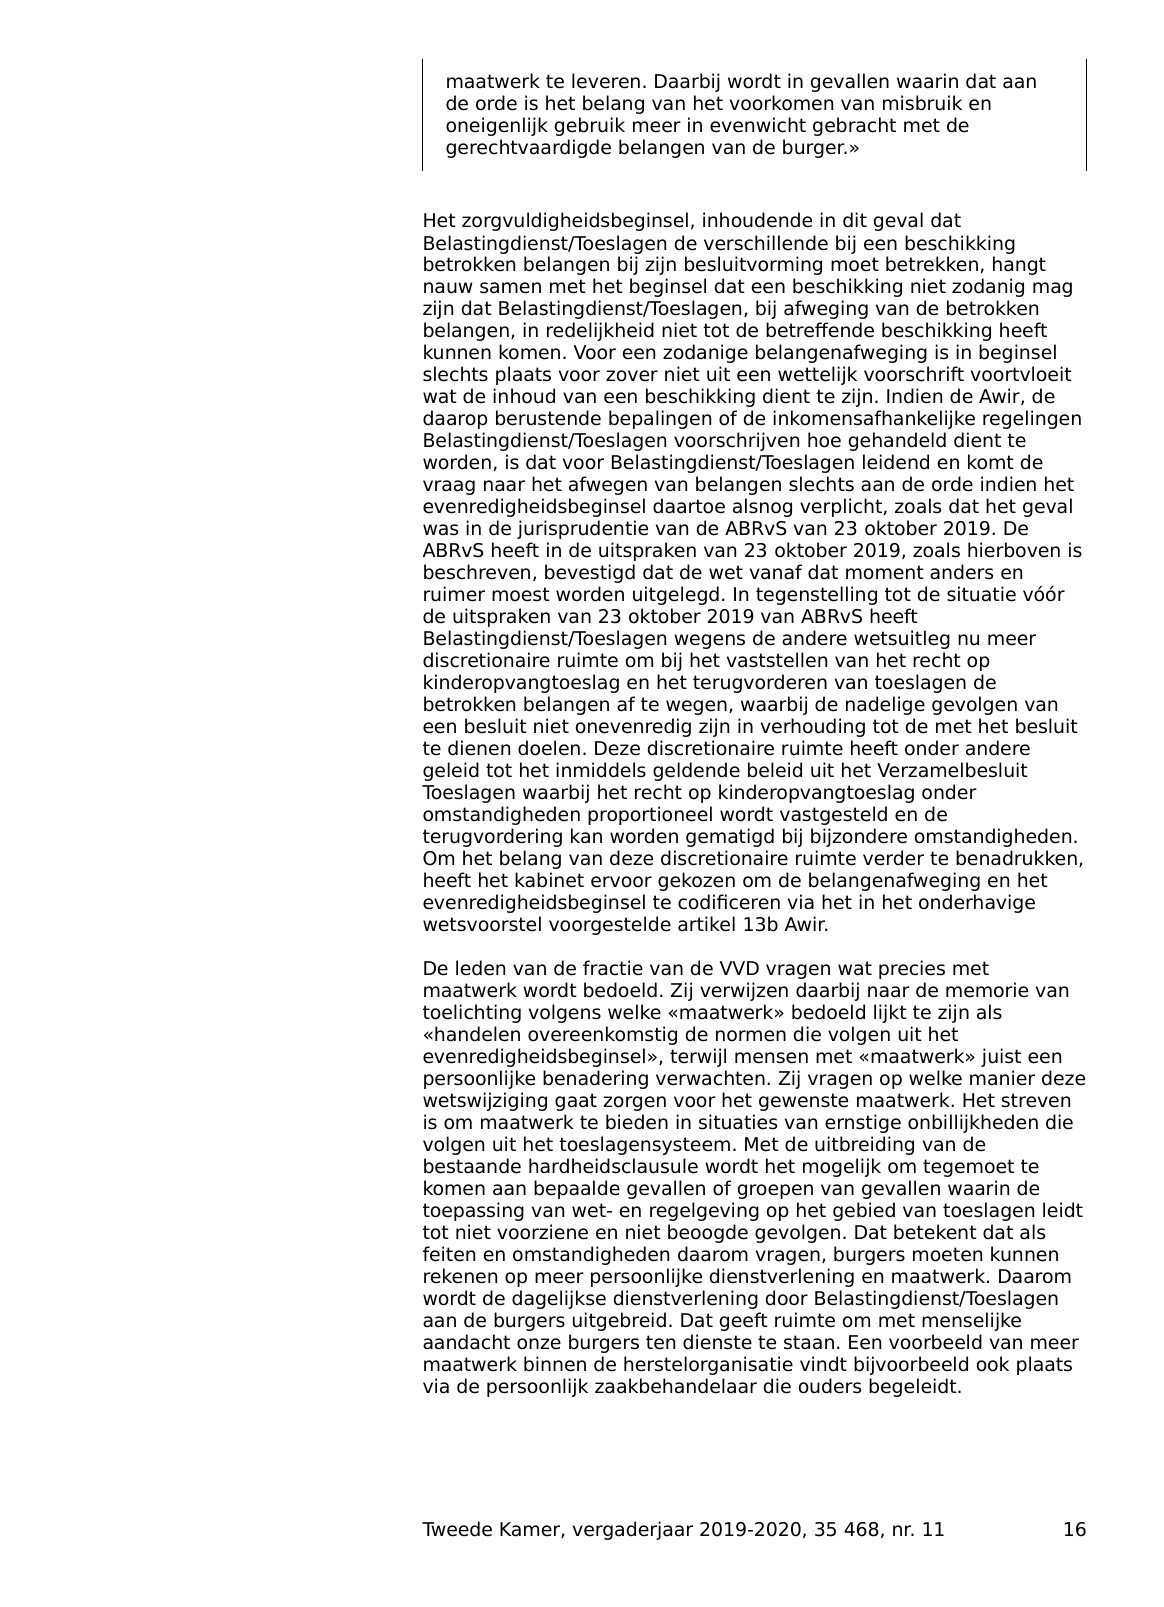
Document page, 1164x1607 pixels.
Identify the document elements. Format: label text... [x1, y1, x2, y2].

text Het zorgvuldigheidsbeginsel, inhoudende in dit geval dat Belastingdienst/Toeslagen de verschillende bij een beschikking betrokken belangen bij zijn besluitvorming moet betrekken, hangt nauw samen met het beginsel dat een beschikking niet zodanig mag zijn dat Belastingdienst/Toeslagen, bij afweging van de betrokken belangen, in redelijkheid niet tot de betreffende beschikking heeft kunnen komen. Voor een zodanige belangenafweging is in beginsel slechts plaats voor zover niet uit een wettelijk voorschrift voortvloeit wat de inhoud van een beschikking dient te zijn. Indien de Awir, de daarop berustende bepalingen of de inkomensafhankelijke regelingen Belastingdienst/Toeslagen voorschrijven hoe gehandeld dient te worden, is dat voor Belastingdienst/Toeslagen leidend en komt de vraag naar het afwegen van belangen slechts aan de orde indien het evenredigheidsbeginsel daartoe alsnog verplicht, zoals dat het geval was in de jurisprudentie van de ABRvS van 23 oktober 2019. De ABRvS heeft in de uitspraken van 23 oktober 2019, zoals hierboven is beschreven, bevestigd dat de wet vanaf dat moment anders en ruimer moest worden uitgelegd. In tegenstelling tot de situatie vóór de uitspraken van 23 oktober 2019 van ABRvS heeft Belastingdienst/Toeslagen wegens de andere wetsuitleg nu meer discretionaire ruimte om bij het vaststellen van het recht op kinderopvangtoeslag en het terugvorderen van toeslagen de betrokken belangen af te wegen, waarbij de nadelige gevolgen van een besluit niet onevenredig zijn in verhouding tot de met het besluit te dienen doelen. Deze discretionaire ruimte heeft onder andere geleid tot het inmiddels geldende beleid uit het Verzamelbesluit Toeslagen waarbij het recht op kinderopvangtoeslag onder omstandigheden proportioneel wordt vastgesteld en de terugvordering kan worden gematigd bij bijzondere omstandigheden. Om het belang van deze discretionaire ruimte verder te benadrukken, heeft het kabinet ervoor gekozen om de belangenafweging en het evenredigheidsbeginsel te codificeren via het in het onderhavige wetsvoorstel voorgestelde artikel 13b Awir. [422, 210, 1087, 936]
table_header maatwerk te leveren. Daarbij wordt in gevallen waarin dat aan de orde is het belang van het voorkomen van misbruik en oneigenlijk gebruik meer in evenwicht gebracht met de gerechtvaardigde belangen van de burger.» [423, 59, 1086, 171]
text De leden van de fractie van de VVD vragen wat precies met maatwerk wordt bedoeld. Zij verwijzen daarbij naar de memorie van toelichting volgens welke «maatwerk» bedoeld lijkt te zijn als «handelen overeenkomstig de normen die volgen uit het evenredigheidsbeginsel», terwijl mensen met «maatwerk» juist een persoonlijke benadering verwachten. Zij vragen op welke manier deze wetswijziging gaat zorgen voor het gewenste maatwerk. Het streven is om maatwerk te bieden in situaties van ernstige onbillijkheden die volgen uit het toeslagensysteem. Met de uitbreiding van de bestaande hardheidsclausule wordt het mogelijk om tegemoet te komen aan bepaalde gevallen of groepen van gevallen waarin de toepassing van wet- en regelgeving op het gebied van toeslagen leidt tot niet voorziene en niet beoogde gevolgen. Dat betekent dat als feiten en omstandigheden daarom vragen, burgers moeten kunnen rekenen op meer persoonlijke dienstverlening en maatwerk. Daarom wordt de dagelijkse dienstverlening door Belastingdienst/Toeslagen aan de burgers uitgebreid. Dat geeft ruimte om met menselijke aandacht onze burgers ten dienste te staan. Een voorbeeld van meer maatwerk binnen de herstelorganisatie vindt bijvoorbeeld ook plaats via de persoonlijk zaakbehandelaar die ouders begeleidt. [422, 958, 1087, 1397]
